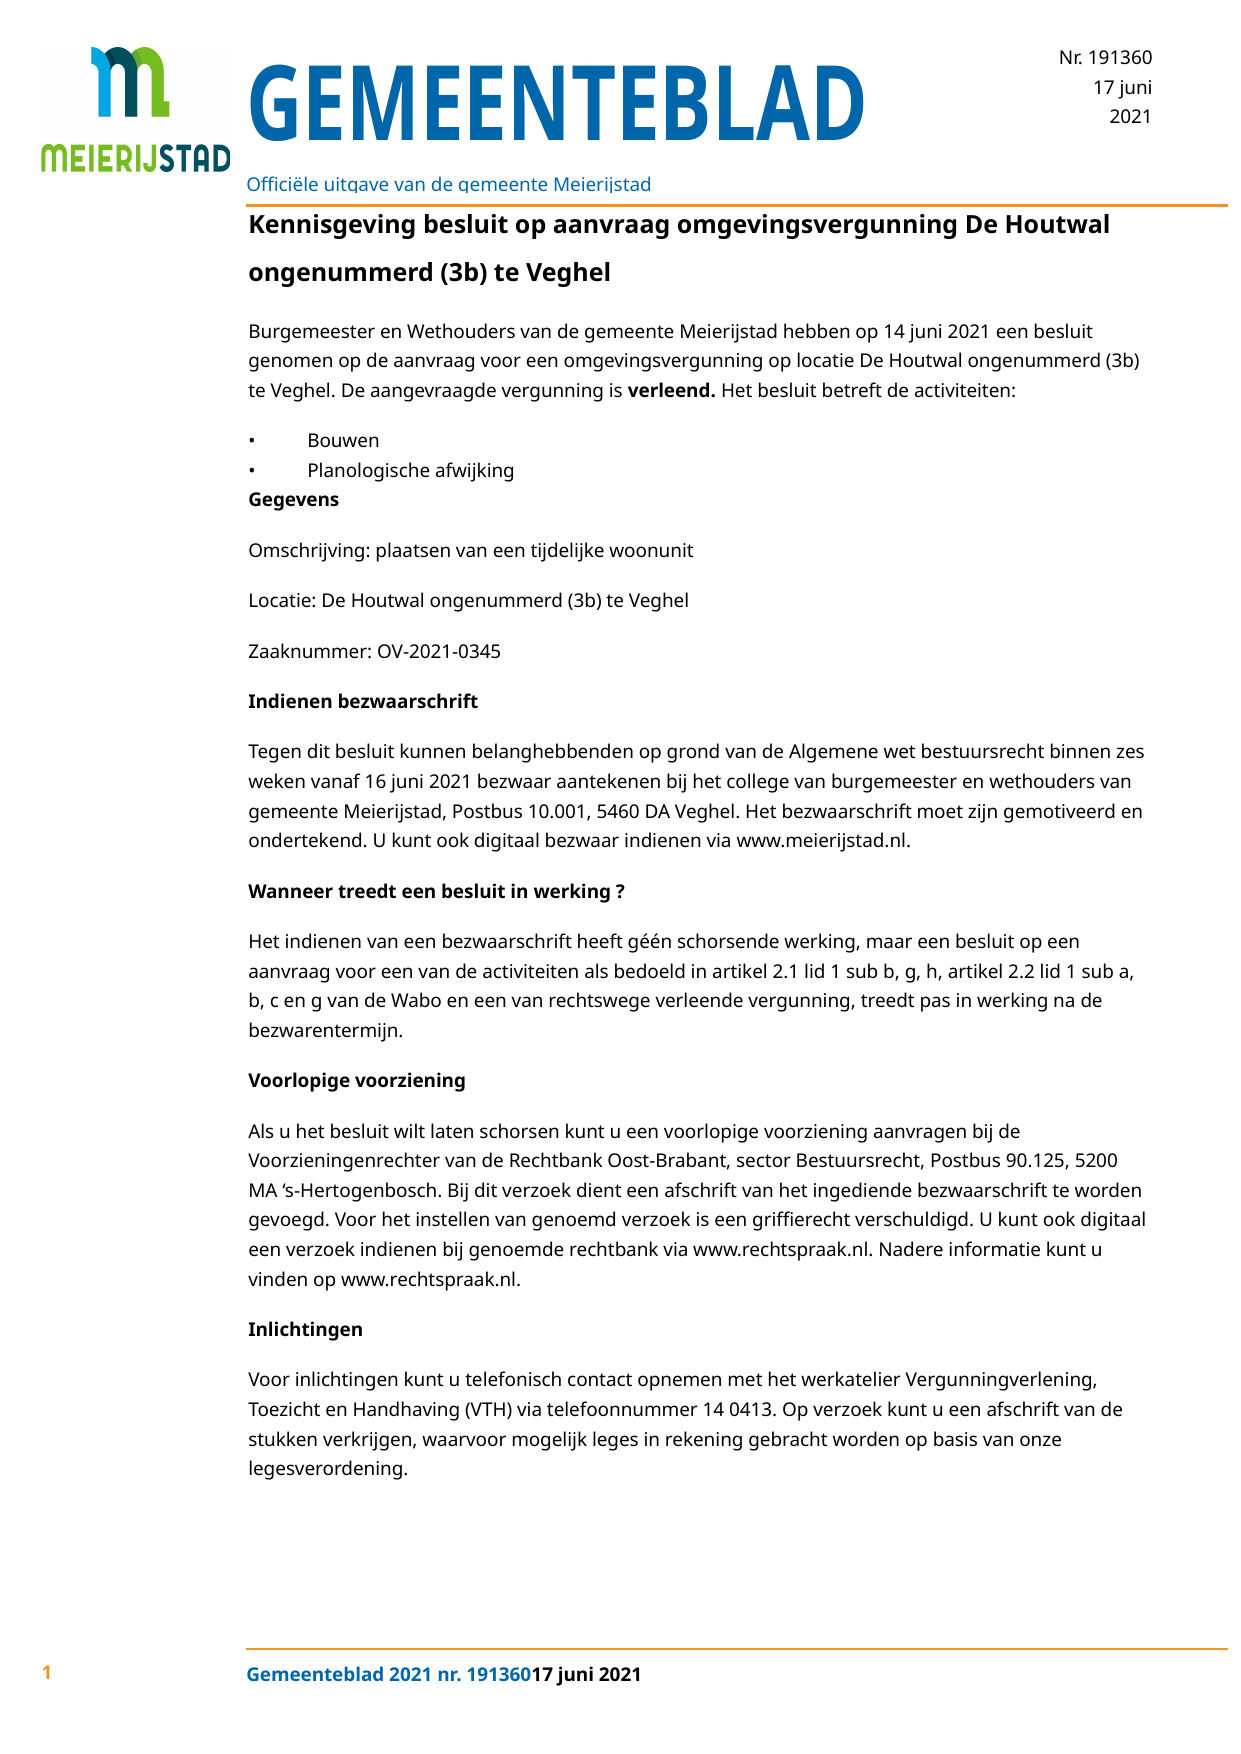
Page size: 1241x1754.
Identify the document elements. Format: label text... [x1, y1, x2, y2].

text Inlichtingen [248, 1316, 1152, 1342]
picture [41, 47, 231, 172]
list Planologische afwijking [248, 457, 1152, 483]
text Indienen bezwaarschrift [248, 688, 1152, 714]
text Gegevens [248, 487, 1152, 512]
text Kennisgeving besluit op aanvraag omgevingsvergunning De Houtwal ongenummerd (3b) te Veghel [248, 207, 1152, 288]
text Voorlopige voorziening [248, 1067, 1152, 1093]
text Omschrijving: plaatsen van een tijdelijke woonunit [248, 537, 1152, 563]
text Burgemeester en Wethouders van de gemeente Meierijstad hebben op 14 juni 2021 een besluit genomen op de aanvraag voor een omgevingsvergunning op locatie De Houtwal ongenummerd (3b) te Veghel. De aangevraagde vergunning is verleend. Het besluit betreft de activiteiten: [248, 318, 1152, 403]
text Zaaknummer: OV-2021-0345 [248, 638, 1152, 664]
text Het indienen van een bezwaarschrift heeft géén schorsende werking, maar een besluit op een aanvraag voor een van de activiteiten als bedoeld in artikel 2.1 lid 1 sub b, g, h, artikel 2.2 lid 1 sub a, b, c en g van de Wabo en een van rechtswege verleende vergunning, treedt pas in werking na de bezwarentermijn. [248, 928, 1152, 1043]
text Voor inlichtingen kunt u telefonisch contact opnemen met het werkatelier Vergunningverlening, Toezicht en Handhaving (VTH) via telefoonnummer 14 0413. Op verzoek kunt u een afschrift van de stukken verkrijgen, waarvoor mogelijk leges in rekening gebracht worden op basis van onze legesverordening. [248, 1367, 1152, 1481]
text Wanneer treedt een besluit in werking ? [248, 878, 1152, 904]
text Als u het besluit wilt laten schorsen kunt u een voorlopige voorziening aanvragen bij de Voorzieningenrechter van de Rechtbank Oost-Brabant, sector Bestuursrecht, Postbus 90.125, 5200 MA ‘s-Hertogenbosch. Bij dit verzoek dient een afschrift van het ingediende bezwaarschrift te worden gevoegd. Voor het instellen van genoemd verzoek is een griffierecht verschuldigd. U kunt ook digitaal een verzoek indienen bij genoemde rechtbank via www.rechtspraak.nl. Nadere informatie kunt u vinden op www.rechtspraak.nl. [248, 1118, 1152, 1292]
text Locatie: De Houtwal ongenummerd (3b) te Veghel [248, 587, 1152, 613]
text Tegen dit besluit kunnen belanghebbenden op grond van de Algemene wet bestuursrecht binnen zes weken vanaf 16 juni 2021 bezwaar aantekenen bij het college van burgemeester en wethouders van gemeente Meierijstad, Postbus 10.001, 5460 DA Veghel. Het bezwaarschrift moet zijn gemotiveerd en ondertekend. U kunt ook digitaal bezwaar indienen via www.meierijstad.nl. [248, 739, 1152, 853]
list Bouwen [248, 427, 1152, 453]
